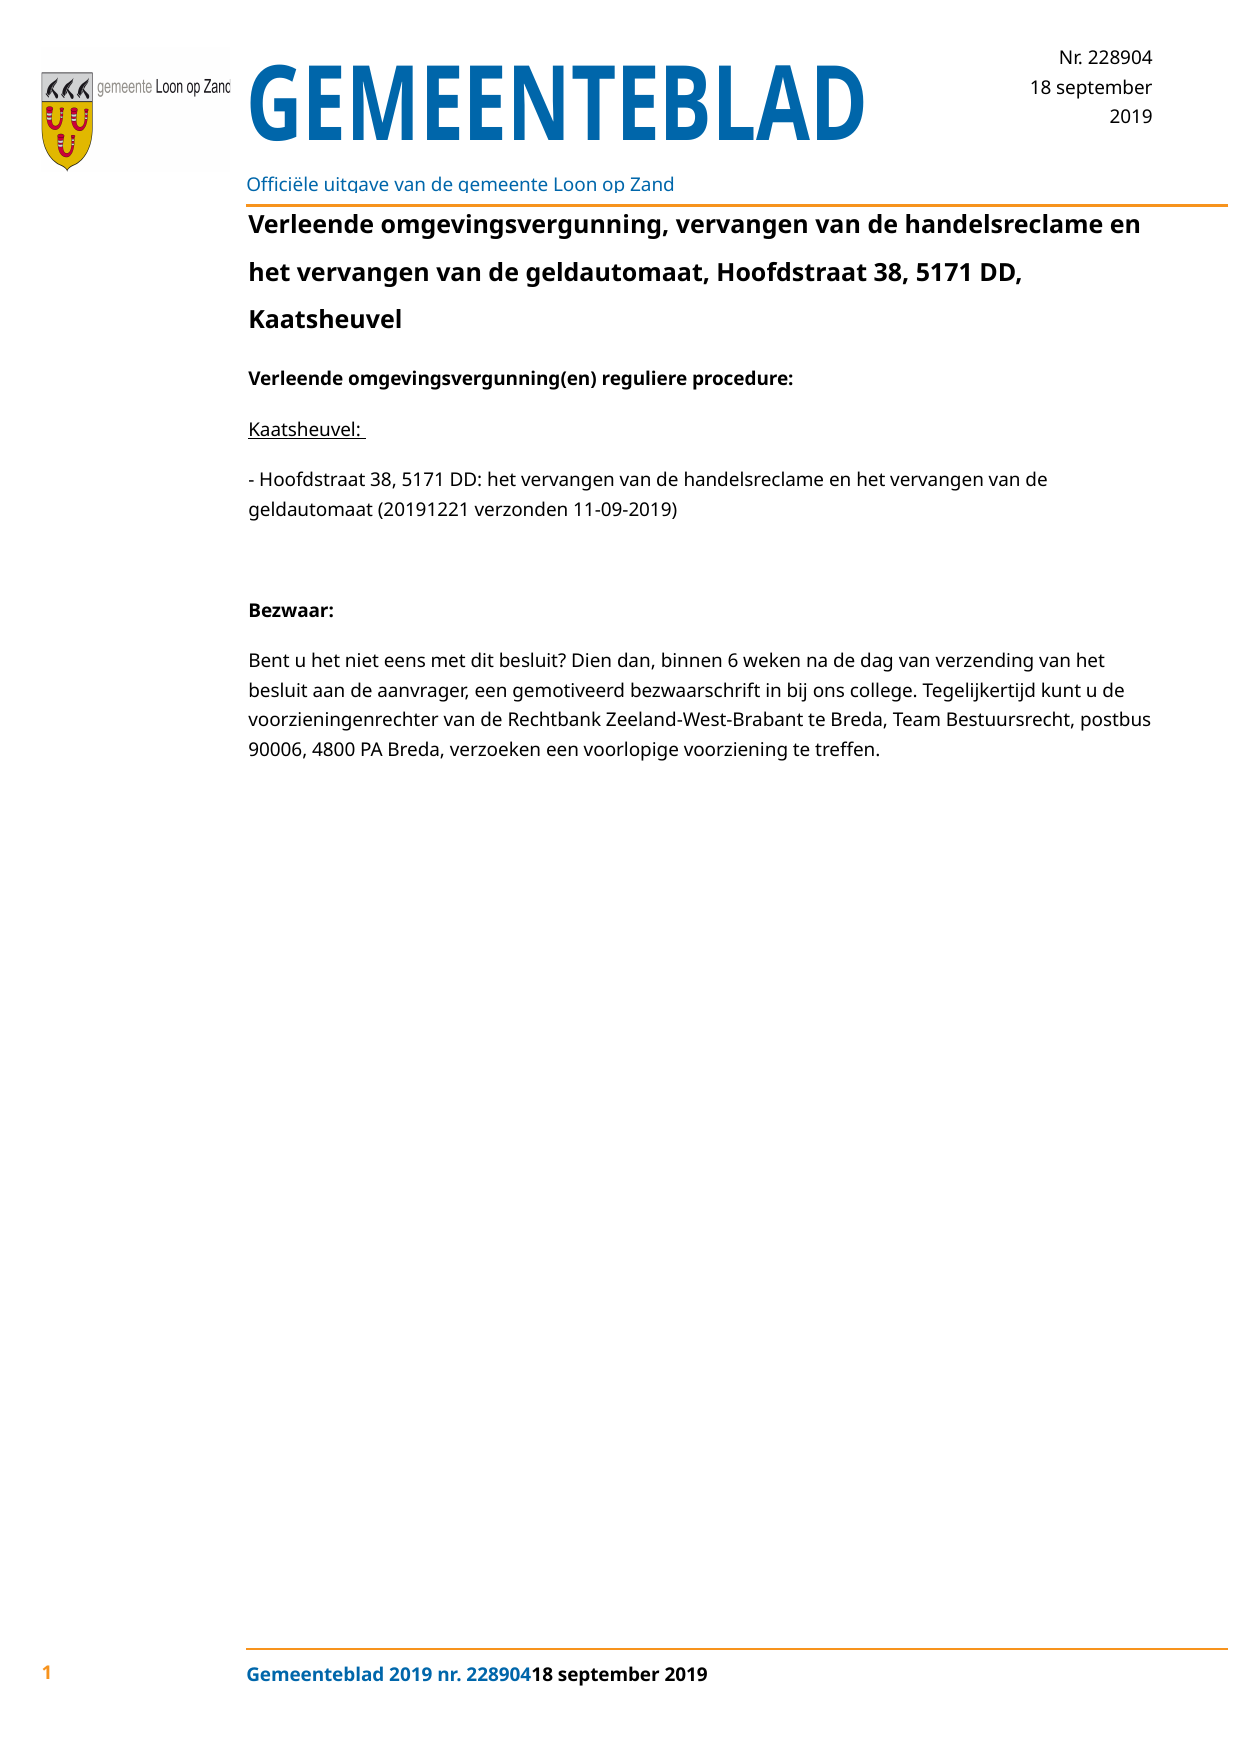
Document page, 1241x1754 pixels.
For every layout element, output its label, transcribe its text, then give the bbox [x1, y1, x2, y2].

picture [41, 47, 231, 172]
text - Hoofdstraat 38, 5171 DD: het vervangen van de handelsreclame en het vervangen van de geldautomaat (20191221 verzonden 11-09-2019) [248, 466, 1152, 522]
text Bent u het niet eens met dit besluit? Dien dan, binnen 6 weken na de dag van verzending van het besluit aan de aanvrager, een gemotiveerd bezwaarschrift in bij ons college. Tegelijkertijd kunt u de voorzieningenrechter van de Rechtbank Zeeland-West-Brabant te Breda, Team Bestuursrecht, postbus 90006, 4800 PA Breda, verzoeken een voorlopige voorziening te treffen. [248, 647, 1152, 762]
text Verleende omgevingsvergunning, vervangen van de handelsreclame en het vervangen van de geldautomaat, Hoofdstraat 38, 5171 DD, Kaatsheuvel [248, 207, 1152, 336]
text Verleende omgevingsvergunning(en) reguliere procedure: [248, 366, 1152, 391]
text Bezwaar: [248, 597, 1152, 622]
text Kaatsheuvel: [248, 416, 1152, 442]
